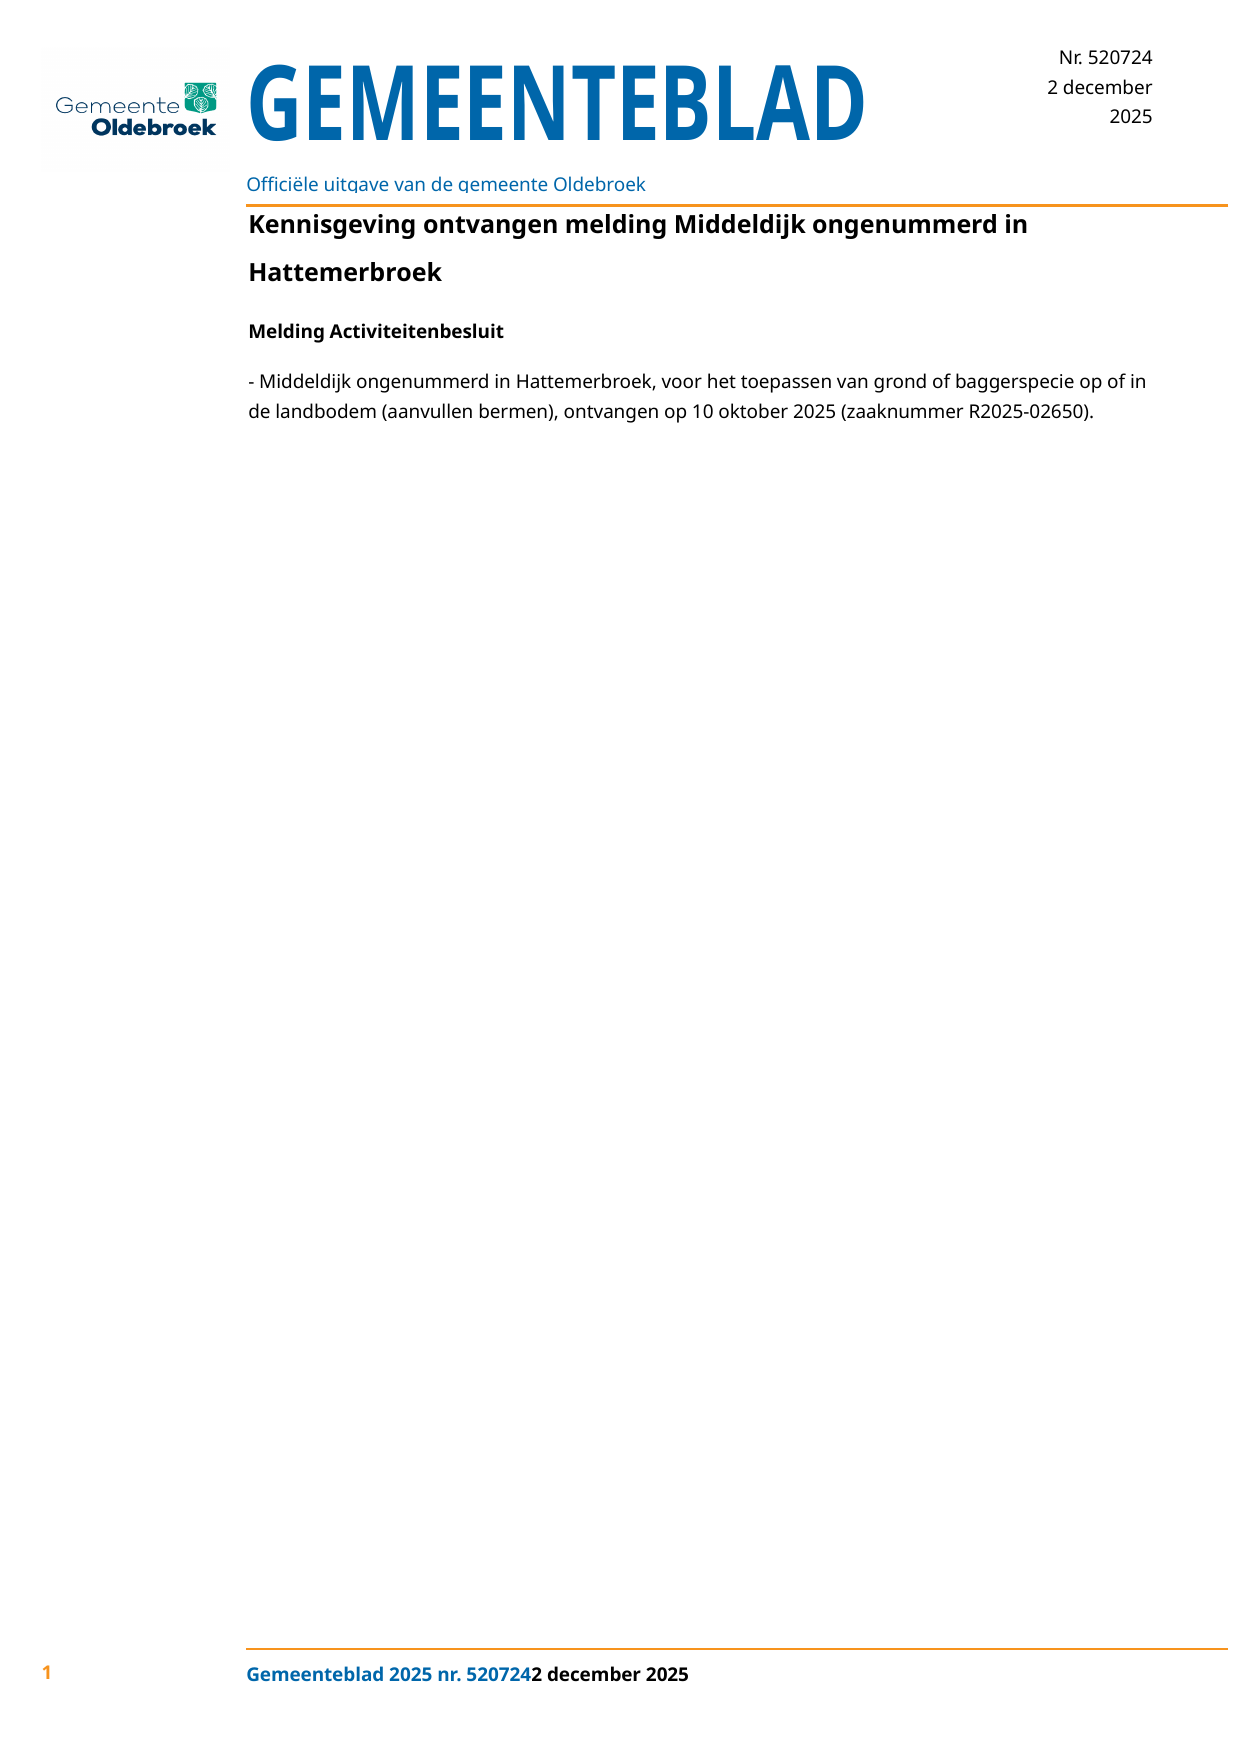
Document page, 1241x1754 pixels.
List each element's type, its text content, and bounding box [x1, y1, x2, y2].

text Melding Activiteitenbesluit [248, 318, 1152, 344]
text - Middeldijk ongenummerd in Hattemerbroek, voor het toepassen van grond of baggerspecie op of in de landbodem (aanvullen bermen), ontvangen op 10 oktober 2025 (zaaknummer R2025-02650). [248, 368, 1152, 424]
picture [41, 47, 231, 172]
text Kennisgeving ontvangen melding Middeldijk ongenummerd in Hattemerbroek [248, 207, 1152, 288]
